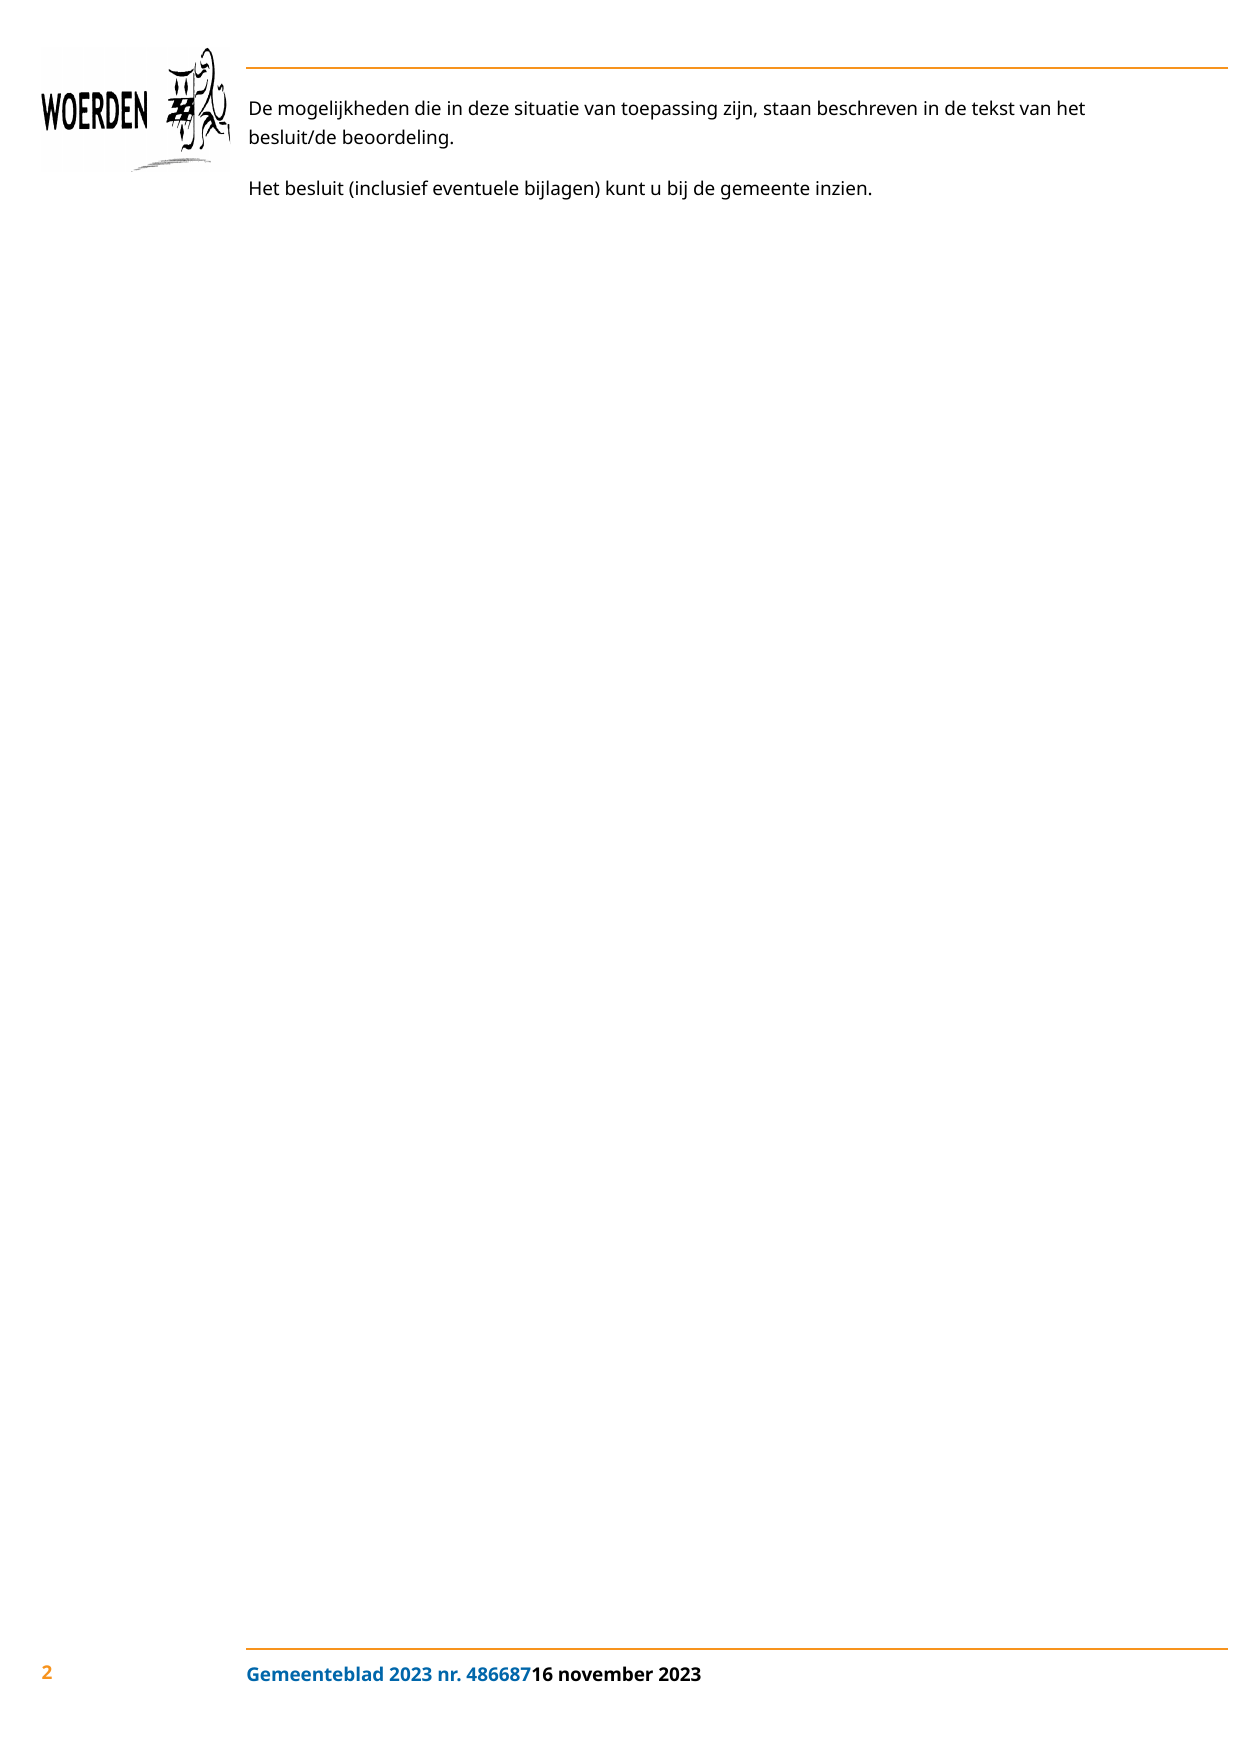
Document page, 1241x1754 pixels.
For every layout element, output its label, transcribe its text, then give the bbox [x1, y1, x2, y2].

picture [41, 47, 231, 172]
text De mogelijkheden die in deze situatie van toepassing zijn, staan beschreven in de tekst van het besluit/de beoordeling. [248, 95, 1152, 150]
text Het besluit (inclusief eventuele bijlagen) kunt u bij de gemeente inzien. [248, 175, 1152, 201]
